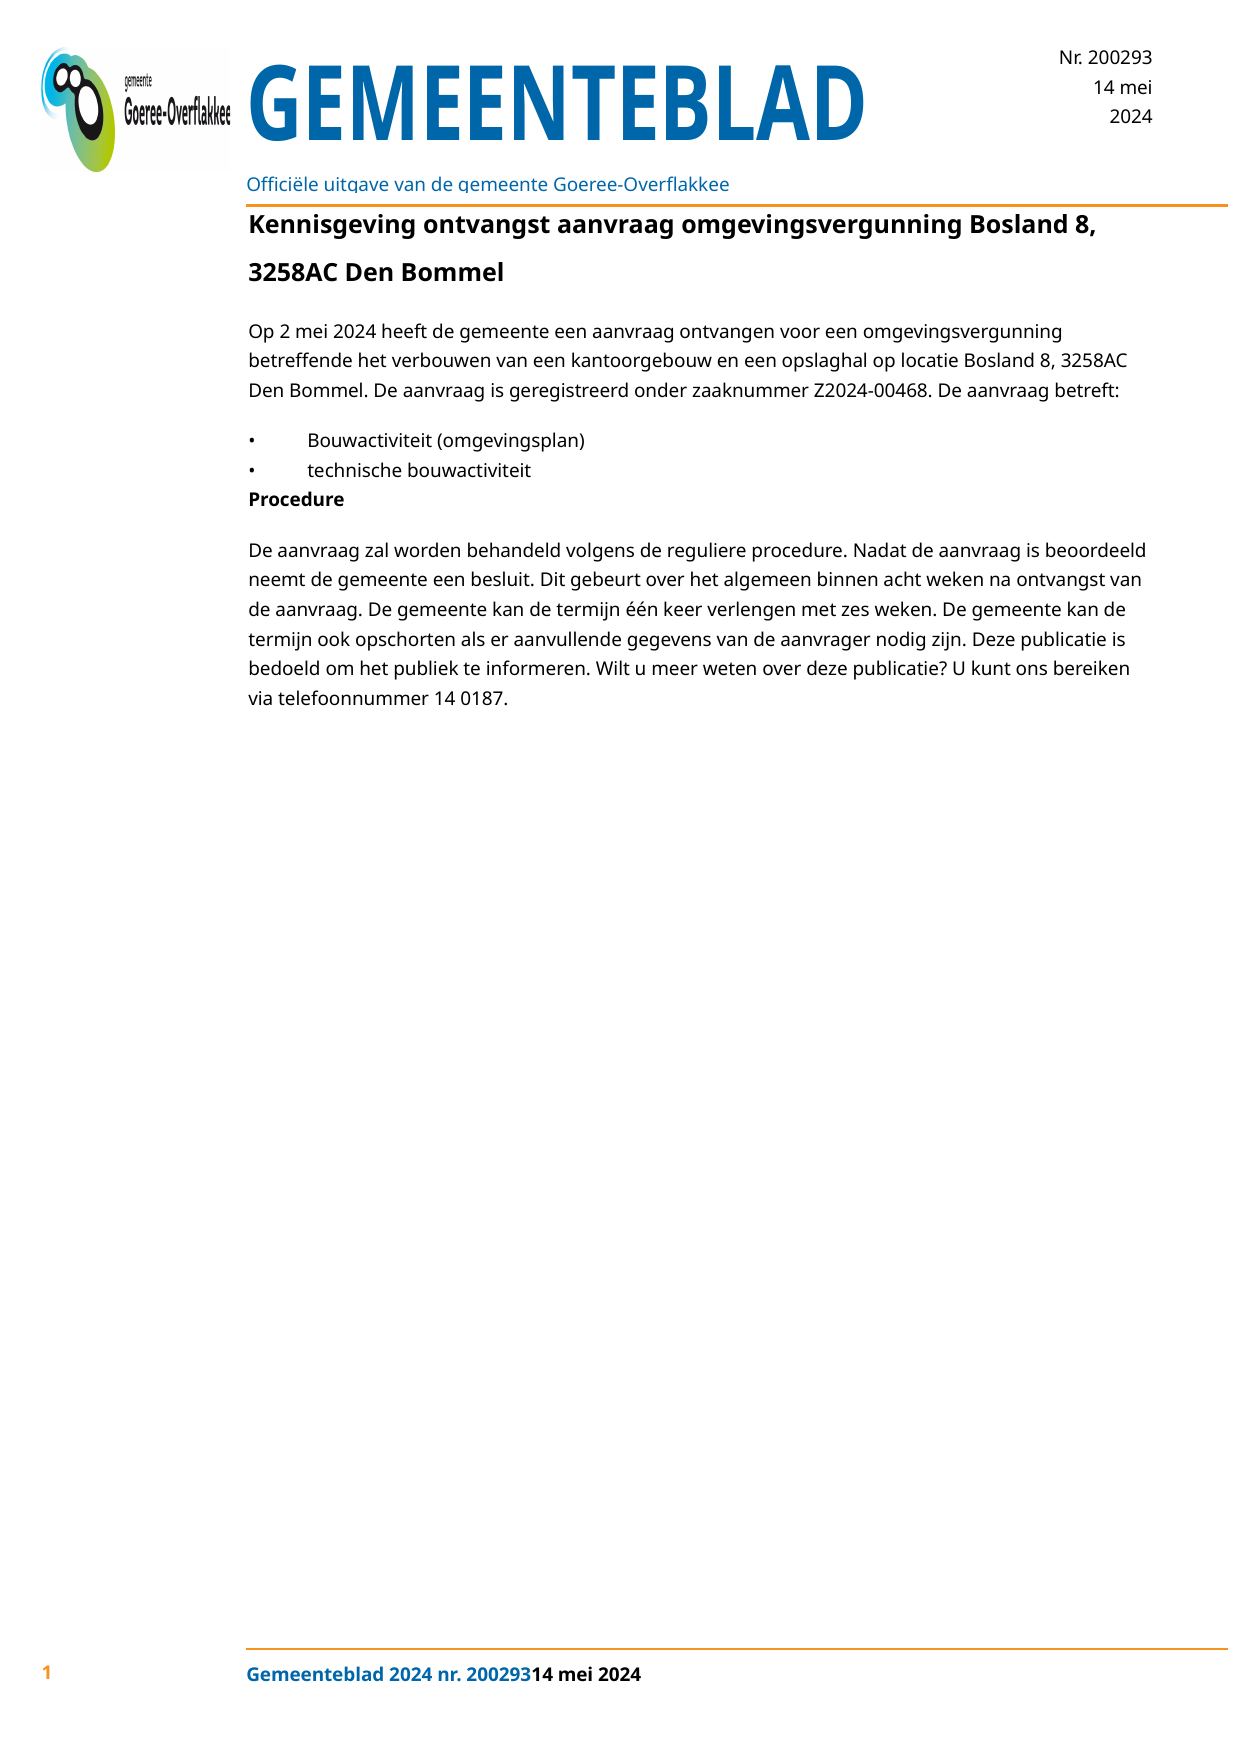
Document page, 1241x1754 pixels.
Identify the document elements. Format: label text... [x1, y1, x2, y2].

list Bouwactiviteit (omgevingsplan) [248, 427, 1152, 453]
text De aanvraag zal worden behandeld volgens de reguliere procedure. Nadat de aanvraag is beoordeeld neemt de gemeente een besluit. Dit gebeurt over het algemeen binnen acht weken na ontvangst van de aanvraag. De gemeente kan de termijn één keer verlengen met zes weken. De gemeente kan de termijn ook opschorten als er aanvullende gegevens van de aanvrager nodig zijn. Deze publicatie is bedoeld om het publiek te informeren. Wilt u meer weten over deze publicatie? U kunt ons bereiken via telefoonnummer 14 0187. [248, 537, 1152, 711]
text Procedure [248, 487, 1152, 512]
list technische bouwactiviteit [248, 457, 1152, 483]
text Op 2 mei 2024 heeft de gemeente een aanvraag ontvangen voor een omgevingsvergunning betreffende het verbouwen van een kantoorgebouw en een opslaghal op locatie Bosland 8, 3258AC Den Bommel. De aanvraag is geregistreerd onder zaaknummer Z2024-00468. De aanvraag betreft: [248, 318, 1152, 403]
picture [41, 47, 231, 172]
text Kennisgeving ontvangst aanvraag omgevingsvergunning Bosland 8, 3258AC Den Bommel [248, 207, 1152, 288]
